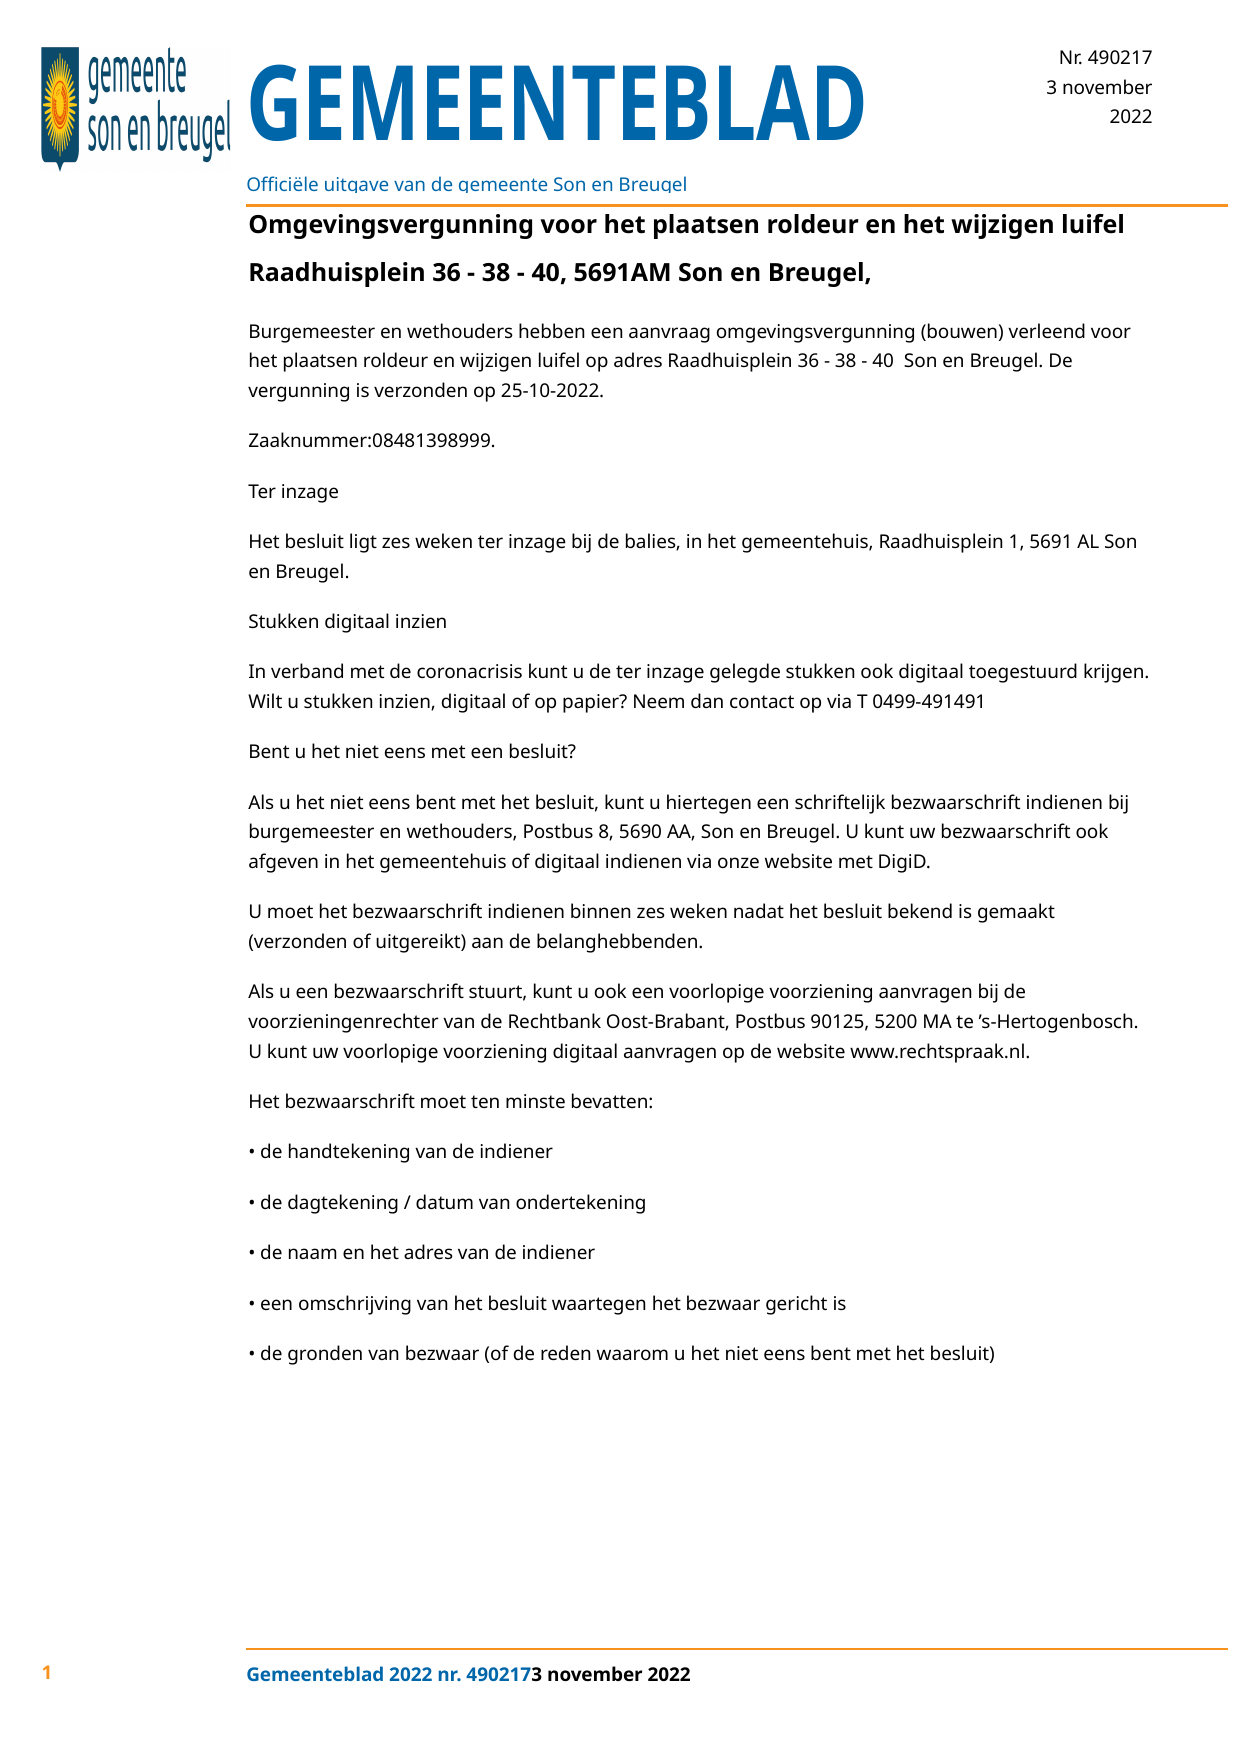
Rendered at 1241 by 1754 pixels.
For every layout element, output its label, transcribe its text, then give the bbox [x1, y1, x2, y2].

picture [41, 47, 231, 172]
text Als u een bezwaarschrift stuurt, kunt u ook een voorlopige voorziening aanvragen bij de voorzieningenrechter van de Rechtbank Oost-Brabant, Postbus 90125, 5200 MA te ’s-Hertogenbosch. U kunt uw voorlopige voorziening digitaal aanvragen op de website www.rechtspraak.nl. [248, 979, 1152, 1064]
text Omgevingsvergunning voor het plaatsen roldeur en het wijzigen luifel Raadhuisplein 36 - 38 - 40, 5691AM Son en Breugel, [248, 207, 1152, 288]
text • de dagtekening / datum van ondertekening [248, 1189, 1152, 1215]
text • een omschrijving van het besluit waartegen het bezwaar gericht is [248, 1290, 1152, 1316]
text Zaaknummer:08481398999. [248, 427, 1152, 453]
text Het bezwaarschrift moet ten minste bevatten: [248, 1088, 1152, 1114]
text Stukken digitaal inzien [248, 608, 1152, 634]
text Ter inzage [248, 478, 1152, 504]
text • de handtekening van de indiener [248, 1139, 1152, 1164]
text Het besluit ligt zes weken ter inzage bij de balies, in het gemeentehuis, Raadhuisplein 1, 5691 AL Son en Breugel. [248, 528, 1152, 584]
text • de gronden van bezwaar (of de reden waarom u het niet eens bent met het besluit) [248, 1340, 1152, 1366]
text Burgemeester en wethouders hebben een aanvraag omgevingsvergunning (bouwen) verleend voor het plaatsen roldeur en wijzigen luifel op adres Raadhuisplein 36 - 38 - 40 Son en Breugel. De vergunning is verzonden op 25-10-2022. [248, 318, 1152, 403]
text Bent u het niet eens met een besluit? [248, 739, 1152, 764]
text U moet het bezwaarschrift indienen binnen zes weken nadat het besluit bekend is gemaakt (verzonden of uitgereikt) aan de belanghebbenden. [248, 899, 1152, 954]
text In verband met de coronacrisis kunt u de ter inzage gelegde stukken ook digitaal toegestuurd krijgen. Wilt u stukken inzien, digitaal of op papier? Neem dan contact op via T 0499-491491 [248, 659, 1152, 714]
text Als u het niet eens bent met het besluit, kunt u hiertegen een schriftelijk bezwaarschrift indienen bij burgemeester en wethouders, Postbus 8, 5690 AA, Son en Breugel. U kunt uw bezwaarschrift ook afgeven in het gemeentehuis of digitaal indienen via onze website met DigiD. [248, 789, 1152, 874]
text • de naam en het adres van de indiener [248, 1239, 1152, 1265]
